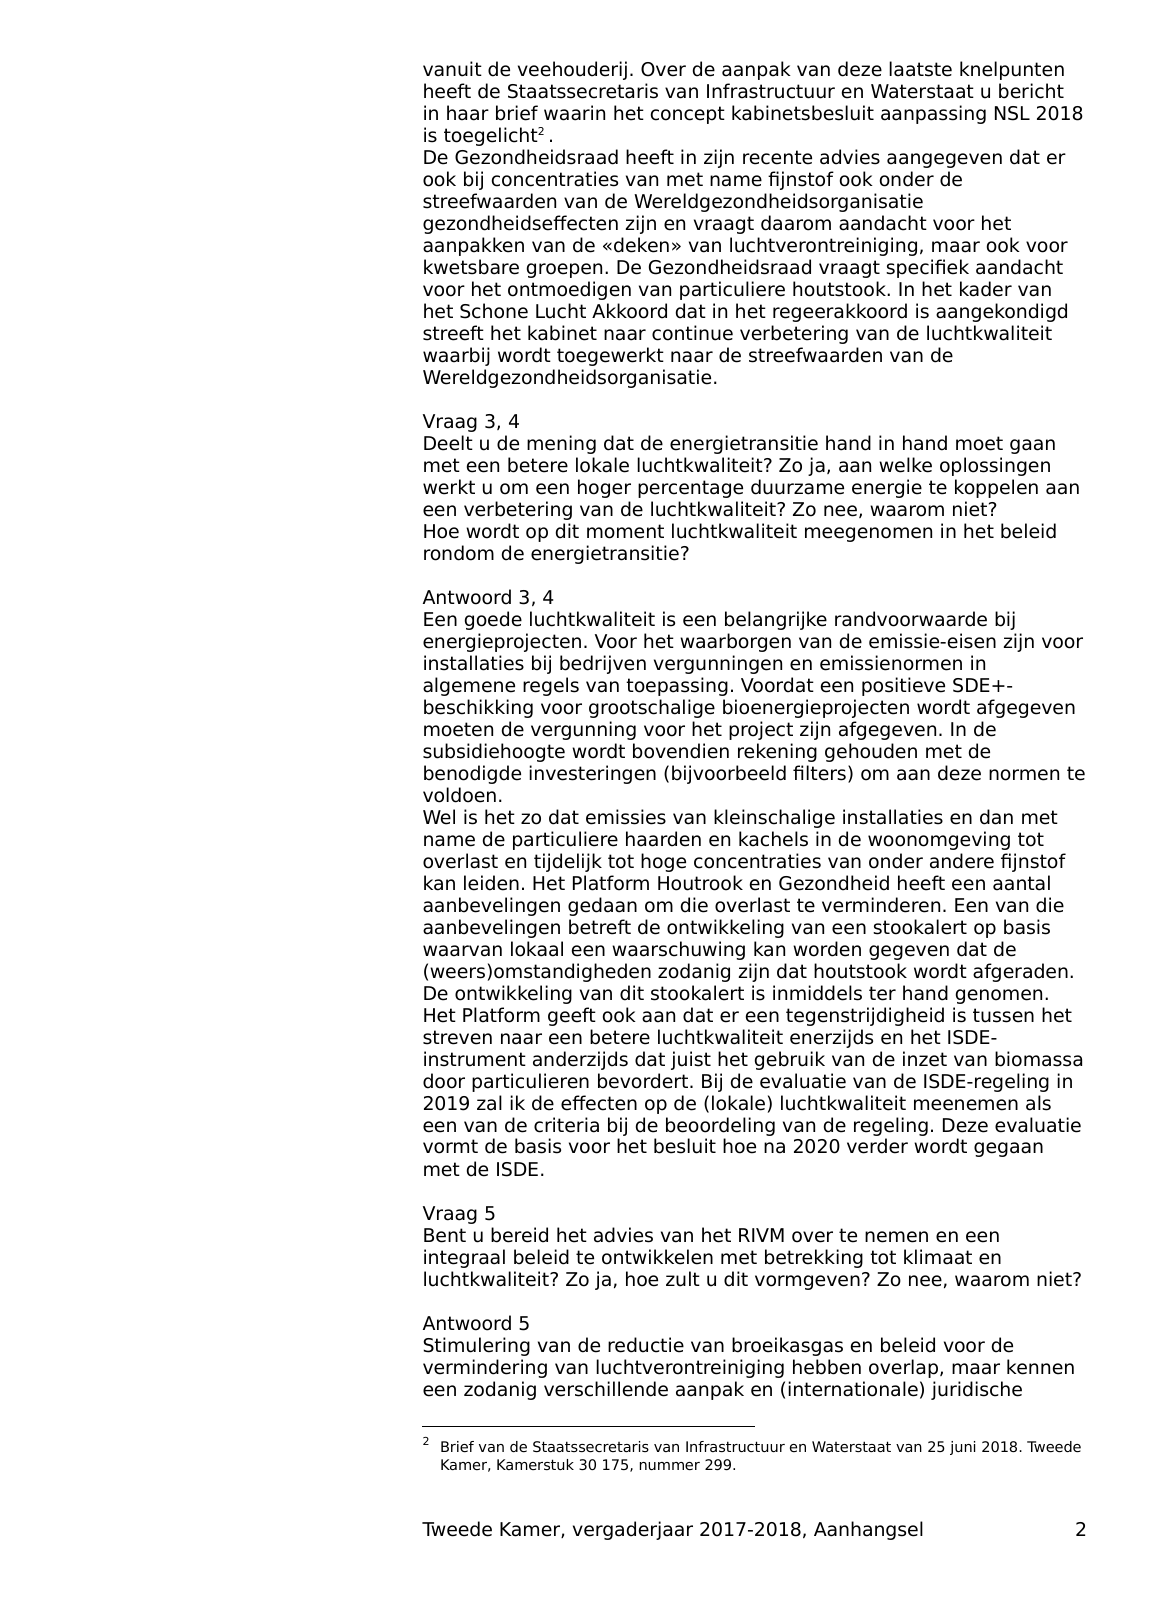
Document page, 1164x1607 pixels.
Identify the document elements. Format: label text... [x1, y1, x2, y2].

text Deelt u de mening dat de energietransitie hand in hand moet gaan met een betere lokale luchtkwaliteit? Zo ja, aan welke oplossingen werkt u om een hoger percentage duurzame energie te koppelen aan een verbetering van de luchtkwaliteit? Zo nee, waarom niet? [422, 433, 1087, 521]
text Bent u bereid het advies van het RIVM over te nemen en een integraal beleid te ontwikkelen met betrekking tot klimaat en luchtkwaliteit? Zo ja, hoe zult u dit vormgeven? Zo nee, waarom niet? [422, 1224, 1087, 1291]
text Hoe wordt op dit moment luchtkwaliteit meegenomen in het beleid rondom de energietransitie? [422, 521, 1087, 565]
text Brief van de Staatssecretaris van Infrastructuur en Waterstaat van 25 juni 2018. Tweede Kamer, Kamerstuk 30 175, nummer 299. [422, 1435, 1087, 1474]
text Antwoord 5 [422, 1313, 1087, 1335]
text Antwoord 3, 4 [422, 587, 1087, 609]
text Een goede luchtkwaliteit is een belangrijke randvoorwaarde bij energieprojecten. Voor het waarborgen van de emissie-eisen zijn voor installaties bij bedrijven vergunningen en emissienormen in algemene regels van toepassing. Voordat een positieve SDE+-beschikking voor grootschalige bioenergieprojecten wordt afgegeven moeten de vergunning voor het project zijn afgegeven. In de subsidiehoogte wordt bovendien rekening gehouden met de benodigde investeringen (bijvoorbeeld filters) om aan deze normen te voldoen. [422, 609, 1087, 807]
text Stimulering van de reductie van broeikasgas en beleid voor de vermindering van luchtverontreiniging hebben overlap, maar kennen een zodanig verschillende aanpak en (internationale) juridische [422, 1335, 1087, 1401]
text Vraag 5 [422, 1203, 1087, 1224]
text Wel is het zo dat emissies van kleinschalige installaties en dan met name de particuliere haarden en kachels in de woonomgeving tot overlast en tijdelijk tot hoge concentraties van onder andere fijnstof kan leiden. Het Platform Houtrook en Gezondheid heeft een aantal aanbevelingen gedaan om die overlast te verminderen. Een van die aanbevelingen betreft de ontwikkeling van een stookalert op basis waarvan lokaal een waarschuwing kan worden gegeven dat de (weers)omstandigheden zodanig zijn dat houtstook wordt afgeraden. De ontwikkeling van dit stookalert is inmiddels ter hand genomen. Het Platform geeft ook aan dat er een tegenstrijdigheid is tussen het streven naar een betere luchtkwaliteit enerzijds en het ISDE-instrument anderzijds dat juist het gebruik van de inzet van biomassa door particulieren bevordert. Bij de evaluatie van de ISDE-regeling in 2019 zal ik de effecten op de (lokale) luchtkwaliteit meenemen als een van de criteria bij de beoordeling van de regeling. Deze evaluatie vormt de basis voor het besluit hoe na 2020 verder wordt gegaan met de ISDE. [422, 807, 1087, 1180]
text vanuit de veehouderij. Over de aanpak van deze laatste knelpunten heeft de Staatssecretaris van Infrastructuur en Waterstaat u bericht in haar brief waarin het concept kabinetsbesluit aanpassing NSL 2018 is toegelicht. [422, 59, 1087, 147]
text De Gezondheidsraad heeft in zijn recente advies aangegeven dat er ook bij concentraties van met name fijnstof ook onder de streefwaarden van de Wereldgezondheidsorganisatie gezondheidseffecten zijn en vraagt daarom aandacht voor het aanpakken van de «deken» van luchtverontreiniging, maar ook voor kwetsbare groepen. De Gezondheidsraad vraagt specifiek aandacht voor het ontmoedigen van particuliere houtstook. In het kader van het Schone Lucht Akkoord dat in het regeerakkoord is aangekondigd streeft het kabinet naar continue verbetering van de luchtkwaliteit waarbij wordt toegewerkt naar de streefwaarden van de Wereldgezondheidsorganisatie. [422, 147, 1087, 389]
text Vraag 3, 4 [422, 411, 1087, 433]
